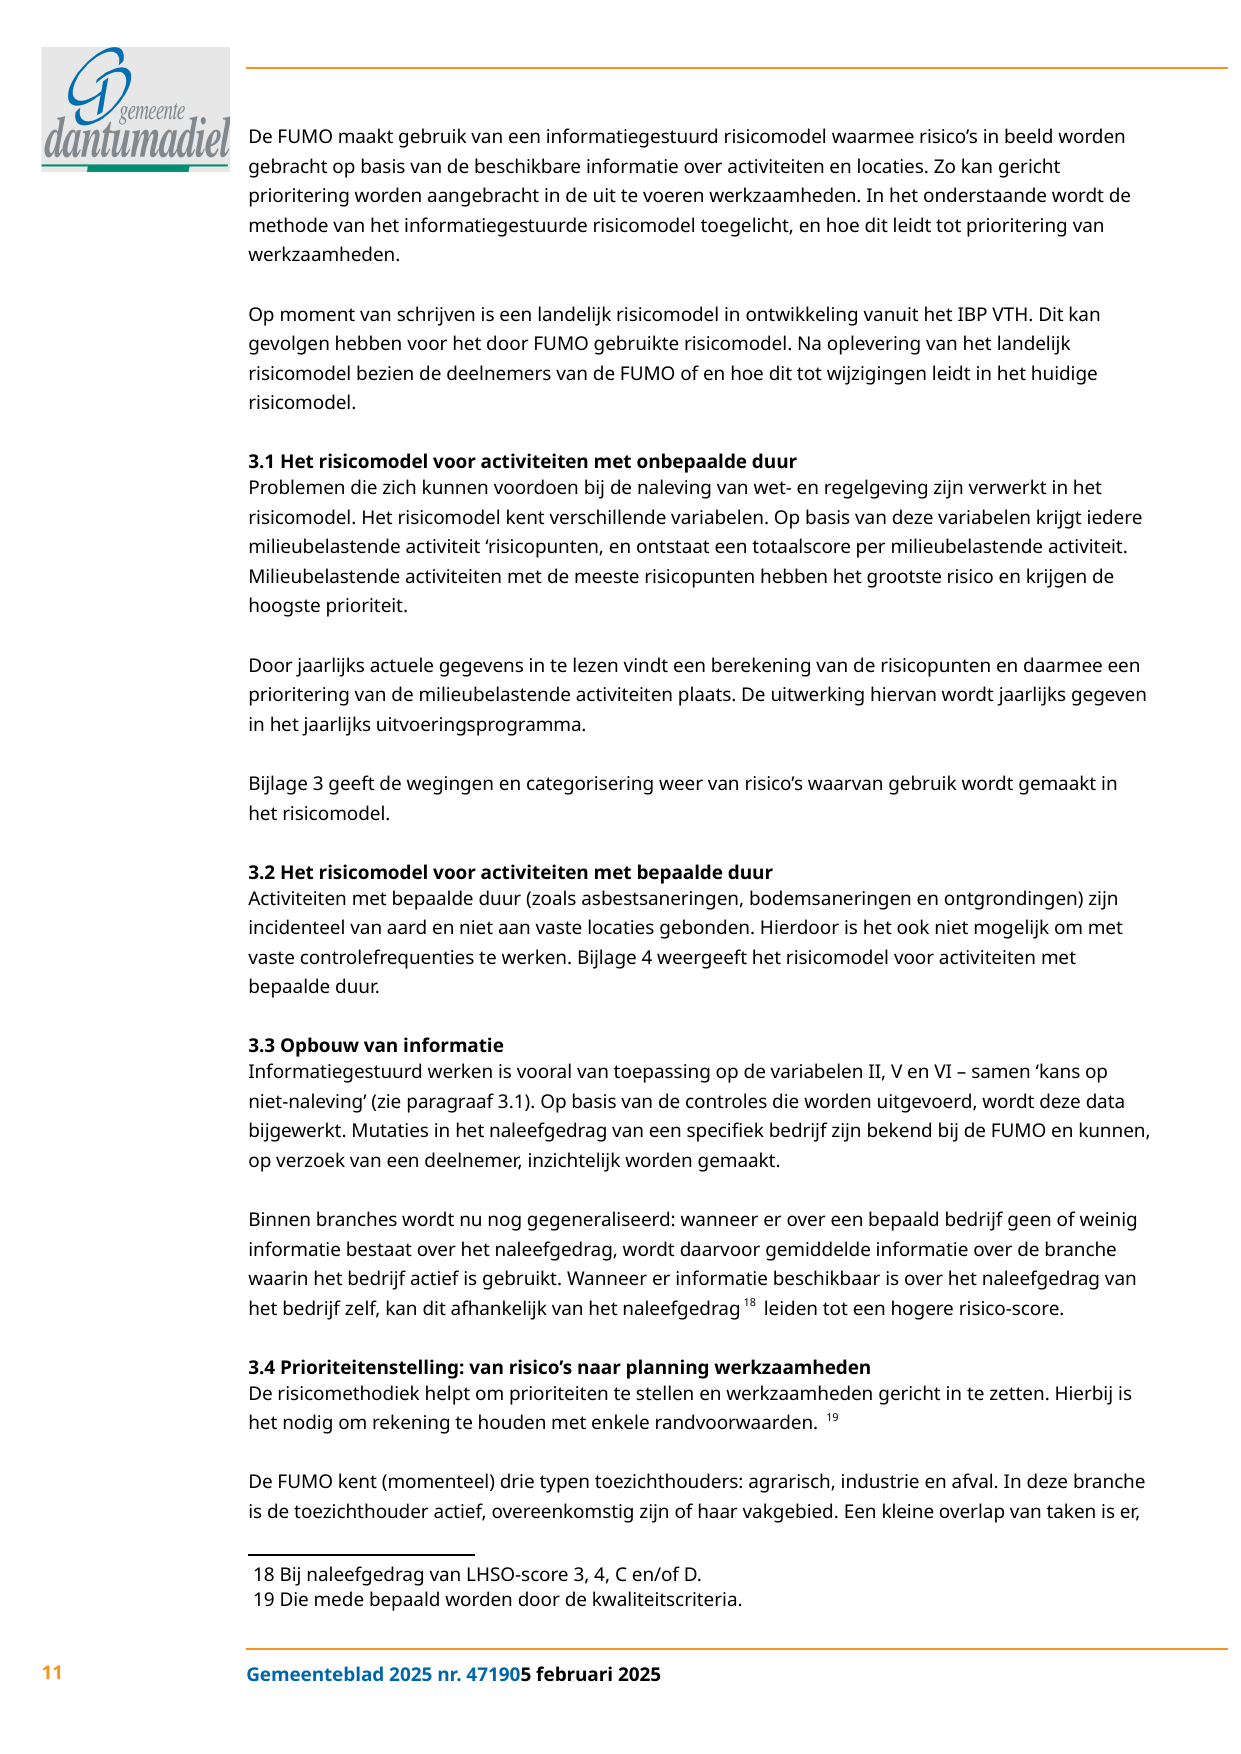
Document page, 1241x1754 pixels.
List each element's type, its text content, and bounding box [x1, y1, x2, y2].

text De FUMO maakt gebruik van een informatiegestuurd risicomodel waarmee risico’s in beeld worden gebracht op basis van de beschikbare informatie over activiteiten en locaties. Zo kan gericht prioritering worden aangebracht in de uit te voeren werkzaamheden. In het onderstaande wordt de methode van het informatiegestuurde risicomodel toegelicht, en hoe dit leidt tot prioritering van werkzaamheden. [248, 123, 1152, 267]
text Binnen branches wordt nu nog gegeneraliseerd: wanneer er over een bepaald bedrijf geen of weinig informatie bestaat over het naleefgedrag, wordt daarvoor gemiddelde informatie over de branche waarin het bedrijf actief is gebruikt. Wanneer er informatie beschikbaar is over het naleefgedrag van het bedrijf zelf, kan dit afhankelijk van het naleefgedrag leiden tot een hogere risico-score. [248, 1206, 1152, 1321]
text Problemen die zich kunnen voordoen bij de naleving van wet- en regelgeving zijn verwerkt in het risicomodel. Het risicomodel kent verschillende variabelen. Op basis van deze variabelen krijgt iedere milieubelastende activiteit ‘risicopunten, en ontstaat een totaalscore per milieubelastende activiteit. Milieubelastende activiteiten met de meeste risicopunten hebben het grootste risico en krijgen de hoogste prioriteit. [248, 474, 1152, 618]
text 3.3 Opbouw van informatie [248, 1033, 1152, 1058]
text De FUMO kent (momenteel) drie typen toezichthouders: agrarisch, industrie en afval. In deze branche is de toezichthouder actief, overeenkomstig zijn of haar vakgebied. Een kleine overlap van taken is er, [248, 1469, 1152, 1524]
text Op moment van schrijven is een landelijk risicomodel in ontwikkeling vanuit het IBP VTH. Dit kan gevolgen hebben voor het door FUMO gebruikte risicomodel. Na oplevering van het landelijk risicomodel bezien de deelnemers van de FUMO of en hoe dit tot wijzigingen leidt in het huidige risicomodel. [248, 301, 1152, 415]
text Die mede bepaald worden door de kwaliteitscriteria. [248, 1586, 1152, 1612]
text 3.1 Het risicomodel voor activiteiten met onbepaalde duur [248, 449, 1152, 474]
text Informatiegestuurd werken is vooral van toepassing op de variabelen II, V en VI – samen ‘kans op niet-naleving’ (zie paragraaf 3.1). Op basis van de controles die worden uitgevoerd, wordt deze data bijgewerkt. Mutaties in het naleefgedrag van een specifiek bedrijf zijn bekend bij de FUMO en kunnen, op verzoek van een deelnemer, inzichtelijk worden gemaakt. [248, 1058, 1152, 1173]
text Bij naleefgedrag van LHSO-score 3, 4, C en/of D. [248, 1561, 1152, 1586]
text 3.4 Prioriteitenstelling: van risico’s naar planning werkzaamheden [248, 1354, 1152, 1380]
text De risicomethodiek helpt om prioriteiten te stellen en werkzaamheden gericht in te zetten. Hierbij is het nodig om rekening te houden met enkele randvoorwaarden. [248, 1380, 1152, 1435]
text Bijlage 3 geeft de wegingen en categorisering weer van risico’s waarvan gebruik wordt gemaakt in het risicomodel. [248, 770, 1152, 826]
text Activiteiten met bepaalde duur (zoals asbestsaneringen, bodemsaneringen en ontgrondingen) zijn incidenteel van aard en niet aan vaste locaties gebonden. Hierdoor is het ook niet mogelijk om met vaste controlefrequenties te werken. Bijlage 4 weergeeft het risicomodel voor activiteiten met bepaalde duur. [248, 885, 1152, 999]
text Door jaarlijks actuele gegevens in te lezen vindt een berekening van de risicopunten en daarmee een prioritering van de milieubelastende activiteiten plaats. De uitwerking hiervan wordt jaarlijks gegeven in het jaarlijks uitvoeringsprogramma. [248, 652, 1152, 737]
picture [41, 47, 231, 172]
text 3.2 Het risicomodel voor activiteiten met bepaalde duur [248, 859, 1152, 885]
